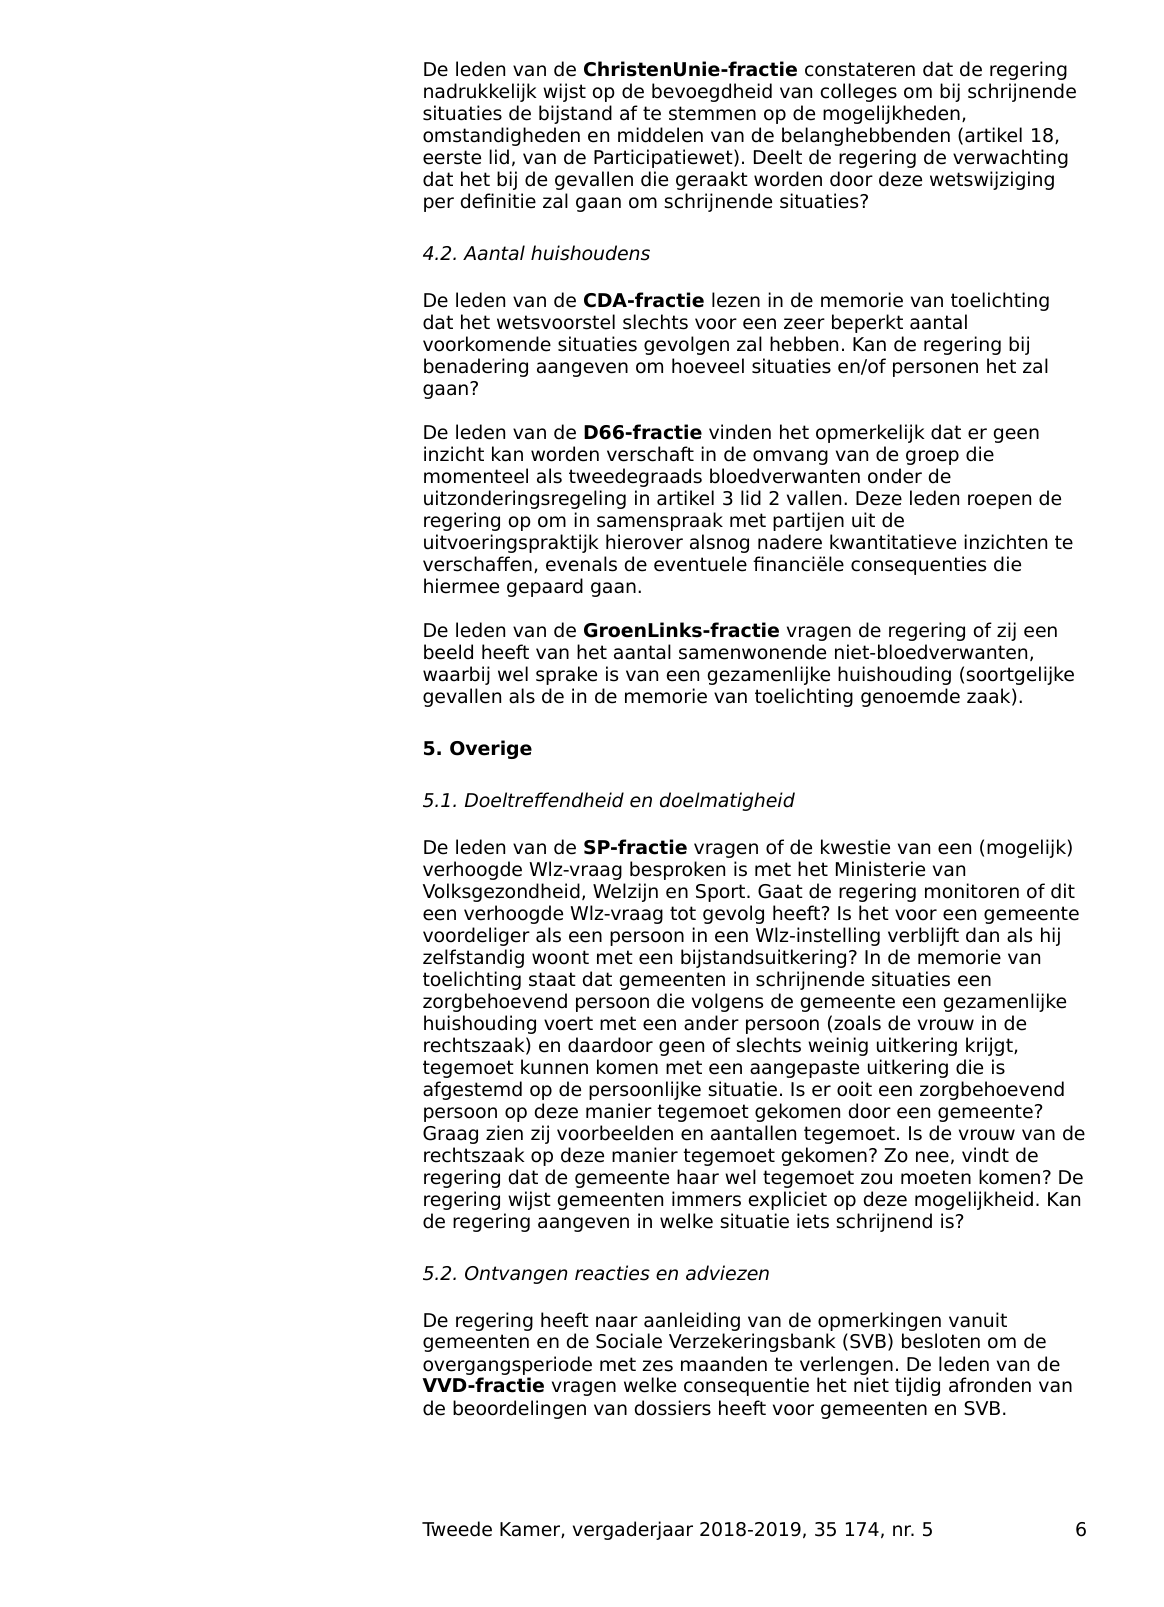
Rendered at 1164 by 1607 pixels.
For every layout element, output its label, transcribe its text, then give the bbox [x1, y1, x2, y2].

text De regering heeft naar aanleiding van de opmerkingen vanuit gemeenten en de Sociale Verzekeringsbank (SVB) besloten om de overgangsperiode met zes maanden te verlengen. De leden van de VVD-fractie vragen welke consequentie het niet tijdig afronden van de beoordelingen van dossiers heeft voor gemeenten en SVB. [422, 1309, 1087, 1419]
subtitle 5.1. Doeltreffendheid en doelmatigheid [422, 790, 1087, 812]
subtitle 5. Overige [422, 738, 1087, 760]
subtitle 4.2. Aantal huishoudens [422, 243, 1087, 265]
text De leden van de GroenLinks-fractie vragen de regering of zij een beeld heeft van het aantal samenwonende niet-bloedverwanten, waarbij wel sprake is van een gezamenlijke huishouding (soortgelijke gevallen als de in de memorie van toelichting genoemde zaak). [422, 620, 1087, 708]
text De leden van de SP-fractie vragen of de kwestie van een (mogelijk) verhoogde Wlz-vraag besproken is met het Ministerie van Volksgezondheid, Welzijn en Sport. Gaat de regering monitoren of dit een verhoogde Wlz-vraag tot gevolg heeft? Is het voor een gemeente voordeliger als een persoon in een Wlz-instelling verblijft dan als hij zelfstandig woont met een bijstandsuitkering? In de memorie van toelichting staat dat gemeenten in schrijnende situaties een zorgbehoevend persoon die volgens de gemeente een gezamenlijke huishouding voert met een ander persoon (zoals de vrouw in de rechtszaak) en daardoor geen of slechts weinig uitkering krijgt, tegemoet kunnen komen met een aangepaste uitkering die is afgestemd op de persoonlijke situatie. Is er ooit een zorgbehoevend persoon op deze manier tegemoet gekomen door een gemeente? Graag zien zij voorbeelden en aantallen tegemoet. Is de vrouw van de rechtszaak op deze manier tegemoet gekomen? Zo nee, vindt de regering dat de gemeente haar wel tegemoet zou moeten komen? De regering wijst gemeenten immers expliciet op deze mogelijkheid. Kan de regering aangeven in welke situatie iets schrijnend is? [422, 837, 1087, 1232]
text De leden van de D66-fractie vinden het opmerkelijk dat er geen inzicht kan worden verschaft in de omvang van de groep die momenteel als tweedegraads bloedverwanten onder de uitzonderingsregeling in artikel 3 lid 2 vallen. Deze leden roepen de regering op om in samenspraak met partijen uit de uitvoeringspraktijk hierover alsnog nadere kwantitatieve inzichten te verschaffen, evenals de eventuele financiële consequenties die hiermee gepaard gaan. [422, 422, 1087, 598]
text De leden van de CDA-fractie lezen in de memorie van toelichting dat het wetsvoorstel slechts voor een zeer beperkt aantal voorkomende situaties gevolgen zal hebben. Kan de regering bij benadering aangeven om hoeveel situaties en/of personen het zal gaan? [422, 290, 1087, 400]
subtitle 5.2. Ontvangen reacties en adviezen [422, 1262, 1087, 1284]
text De leden van de ChristenUnie-fractie constateren dat de regering nadrukkelijk wijst op de bevoegdheid van colleges om bij schrijnende situaties de bijstand af te stemmen op de mogelijkheden, omstandigheden en middelen van de belanghebbenden (artikel 18, eerste lid, van de Participatiewet). Deelt de regering de verwachting dat het bij de gevallen die geraakt worden door deze wetswijziging per definitie zal gaan om schrijnende situaties? [422, 59, 1087, 213]
